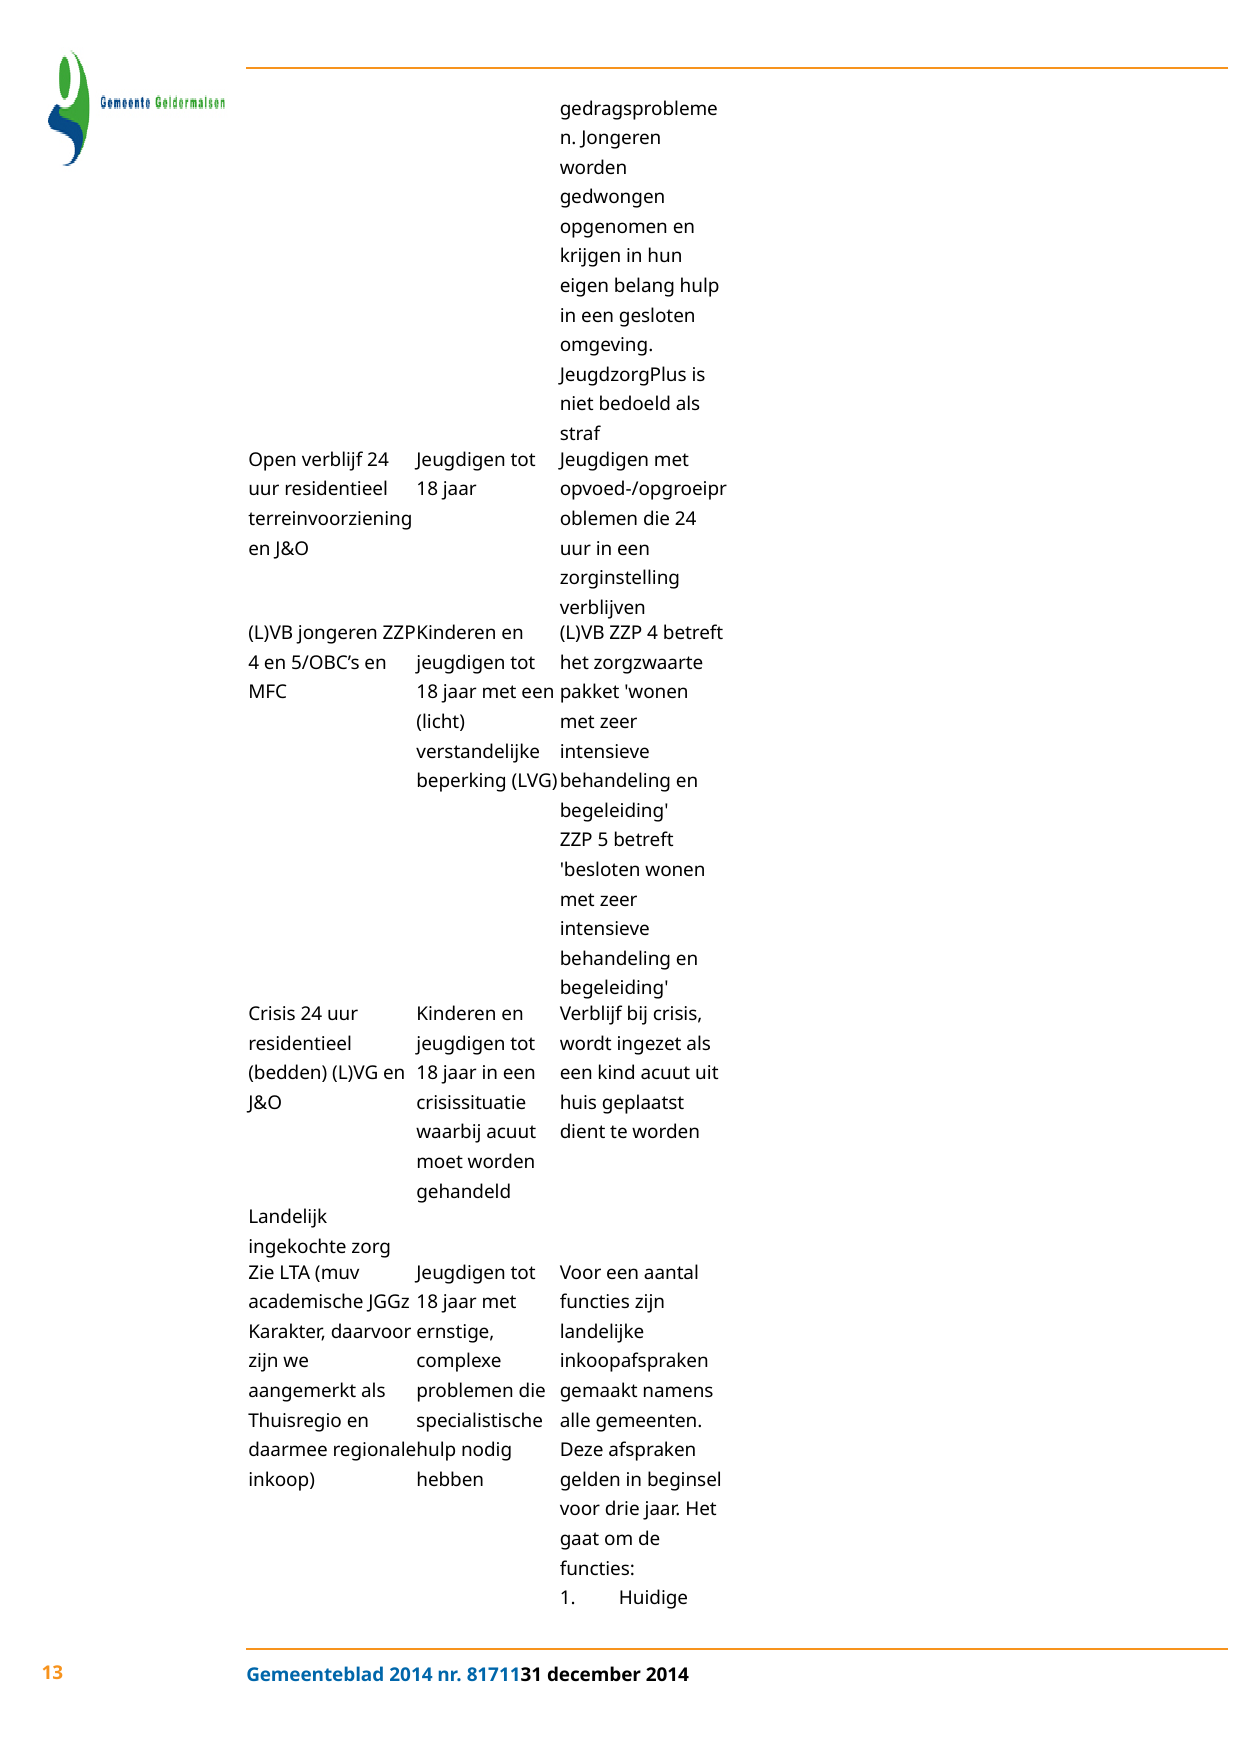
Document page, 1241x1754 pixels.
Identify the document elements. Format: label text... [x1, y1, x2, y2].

table_cell Jeugdigen tot 18 jaar [416, 446, 559, 619]
table_cell Crisis 24 uur residentieel (bedden) (L)VG en J&O [248, 1000, 416, 1203]
table_cell (L)VB jongeren ZZP 4 en 5/OBC’s en MFC [248, 620, 416, 1000]
table_cell [248, 95, 416, 446]
table_cell Landelijk ingekochte zorg [248, 1204, 416, 1259]
table_cell Verblijf bij crisis, wordt ingezet als een kind acuut uit huis geplaatst dient te worden [560, 1000, 728, 1203]
table_cell Open verblijf 24 uur residentieel terreinvoorzieningen J&O [248, 446, 416, 619]
table_cell (L)VB ZZP 4 betreft het zorgzwaarte pakket 'wonen met zeer intensieve behandeling en begeleiding' ZZP 5 betreft 'besloten wonen met zeer intensieve behandeling en begeleiding' [560, 620, 728, 1000]
table_cell Zie LTA (muv academische JGGz Karakter, daarvoor zijn we aangemerkt als Thuisregio en daarmee regionale inkoop) [248, 1259, 416, 1610]
table_cell Kinderen en jeugdigen tot 18 jaar met een (licht) verstandelijke beperking (LVG) [416, 620, 559, 1000]
table_cell Jeugdigen tot 18 jaar met ernstige, complexe problemen die specialistische hulp nodig hebben [416, 1259, 559, 1610]
table_cell gedragsproblemen. Jongeren worden gedwongen opgenomen en krijgen in hun eigen belang hulp in een gesloten omgeving. JeugdzorgPlus is niet bedoeld als straf [560, 95, 728, 446]
table_cell Jeugdigen met opvoed-/opgroeiproblemen die 24 uur in een zorginstelling verblijven [560, 446, 728, 619]
table_cell [416, 95, 559, 446]
table_cell Kinderen en jeugdigen tot 18 jaar in een crisissituatie waarbij acuut moet worden gehandeld [416, 1000, 559, 1203]
picture [41, 47, 231, 172]
